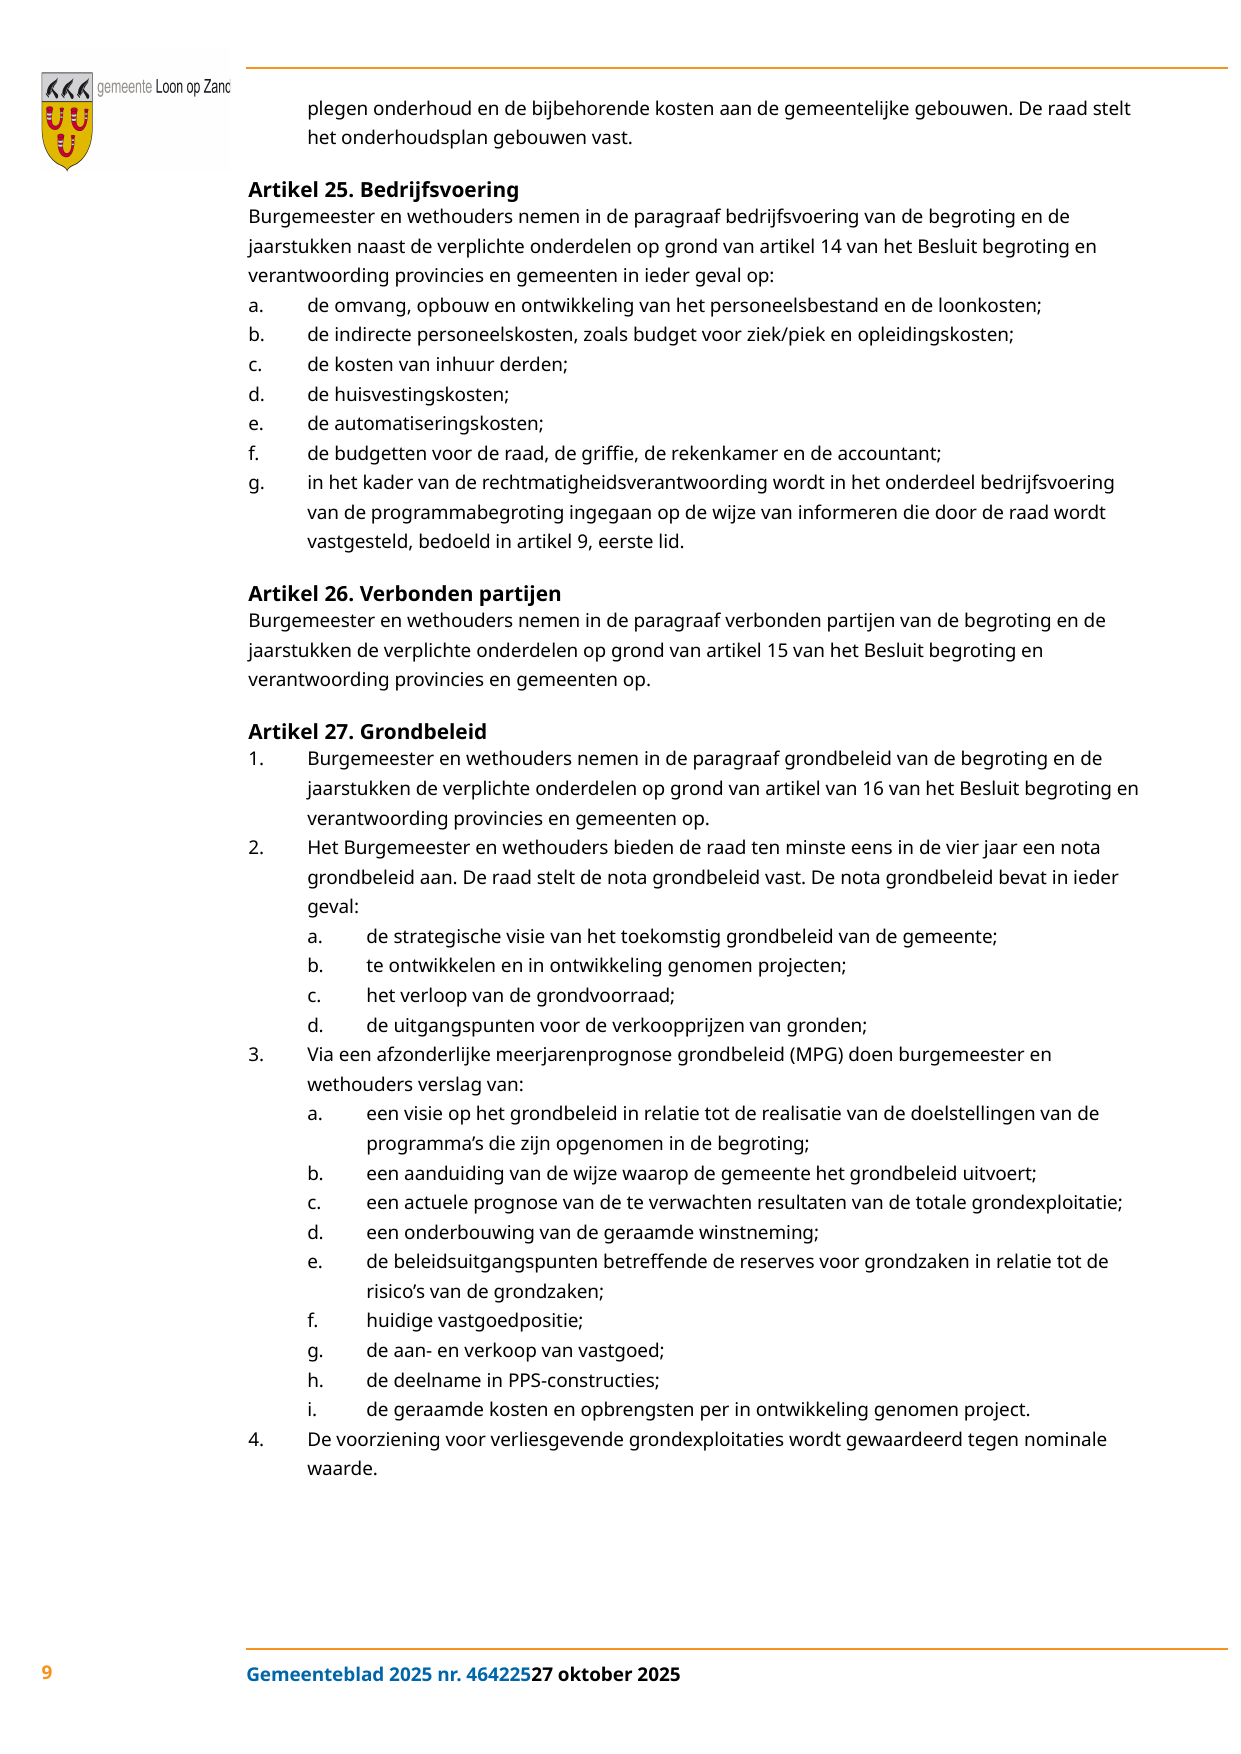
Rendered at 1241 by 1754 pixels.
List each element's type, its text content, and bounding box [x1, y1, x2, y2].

list de uitgangspunten voor de verkoopprijzen van gronden; [307, 1012, 1152, 1037]
list huidige vastgoedpositie; [307, 1308, 1152, 1333]
list het verloop van de grondvoorraad; [307, 982, 1152, 1008]
list de aan- en verkoop van vastgoed; [307, 1337, 1152, 1363]
list de kosten van inhuur derden; [248, 351, 1152, 377]
list een onderbouwing van de geraamde winstneming; [307, 1219, 1152, 1244]
list te ontwikkelen en in ontwikkeling genomen projecten; [307, 953, 1152, 978]
list een visie op het grondbeleid in relatie tot de realisatie van de doelstellingen van de programma’s die zijn opgenomen in de begroting; [307, 1101, 1152, 1156]
list de budgetten voor de raad, de griffie, de rekenkamer en de accountant; [248, 440, 1152, 466]
picture [41, 47, 231, 172]
list de strategische visie van het toekomstig grondbeleid van de gemeente; [307, 923, 1152, 949]
text Burgemeester en wethouders nemen in de paragraaf bedrijfsvoering van de begroting en de jaarstukken naast de verplichte onderdelen op grond van artikel 14 van het Besluit begroting en verantwoording provincies en gemeenten in ieder geval op: [248, 203, 1152, 288]
list een aanduiding van de wijze waarop de gemeente het grondbeleid uitvoert; [307, 1160, 1152, 1185]
list in het kader van de rechtmatigheidsverantwoording wordt in het onderdeel bedrijfsvoering van de programmabegroting ingegaan op de wijze van informeren die door de raad wordt vastgesteld, bedoeld in artikel 9, eerste lid. [248, 469, 1152, 554]
list De voorziening voor verliesgevende grondexploitaties wordt gewaardeerd tegen nominale waarde. [248, 1426, 1152, 1481]
list plegen onderhoud en de bijbehorende kosten aan de gemeentelijke gebouwen. De raad stelt het onderhoudsplan gebouwen vast. [248, 95, 1152, 150]
list een actuele prognose van de te verwachten resultaten van de totale grondexploitatie; [307, 1189, 1152, 1215]
list Burgemeester en wethouders nemen in de paragraaf grondbeleid van de begroting en de jaarstukken de verplichte onderdelen op grond van artikel van 16 van het Besluit begroting en verantwoording provincies en gemeenten op. [248, 746, 1152, 830]
list de geraamde kosten en opbrengsten per in ontwikkeling genomen project. [307, 1396, 1152, 1422]
list de omvang, opbouw en ontwikkeling van het personeelsbestand en de loonkosten; [248, 292, 1152, 318]
list Het Burgemeester en wethouders bieden de raad ten minste eens in de vier jaar een nota grondbeleid aan. De raad stelt de nota grondbeleid vast. De nota grondbeleid bevat in ieder geval: [248, 834, 1152, 919]
list de beleidsuitgangspunten betreffende de reserves voor grondzaken in relatie tot de risico’s van de grondzaken; [307, 1248, 1152, 1304]
list de deelname in PPS-constructies; [307, 1367, 1152, 1392]
text Burgemeester en wethouders nemen in de paragraaf verbonden partijen van de begroting en de jaarstukken de verplichte onderdelen op grond van artikel 15 van het Besluit begroting en verantwoording provincies en gemeenten op. [248, 607, 1152, 692]
text Artikel 25. Bedrijfsvoering [248, 175, 1152, 203]
list de indirecte personeelskosten, zoals budget voor ziek/piek en opleidingskosten; [248, 322, 1152, 347]
list de automatiseringskosten; [248, 410, 1152, 436]
text Artikel 27. Grondbeleid [248, 717, 1152, 746]
list de huisvestingskosten; [248, 381, 1152, 406]
text Artikel 26. Verbonden partijen [248, 579, 1152, 607]
list Via een afzonderlijke meerjarenprognose grondbeleid (MPG) doen burgemeester en wethouders verslag van: [248, 1041, 1152, 1097]
